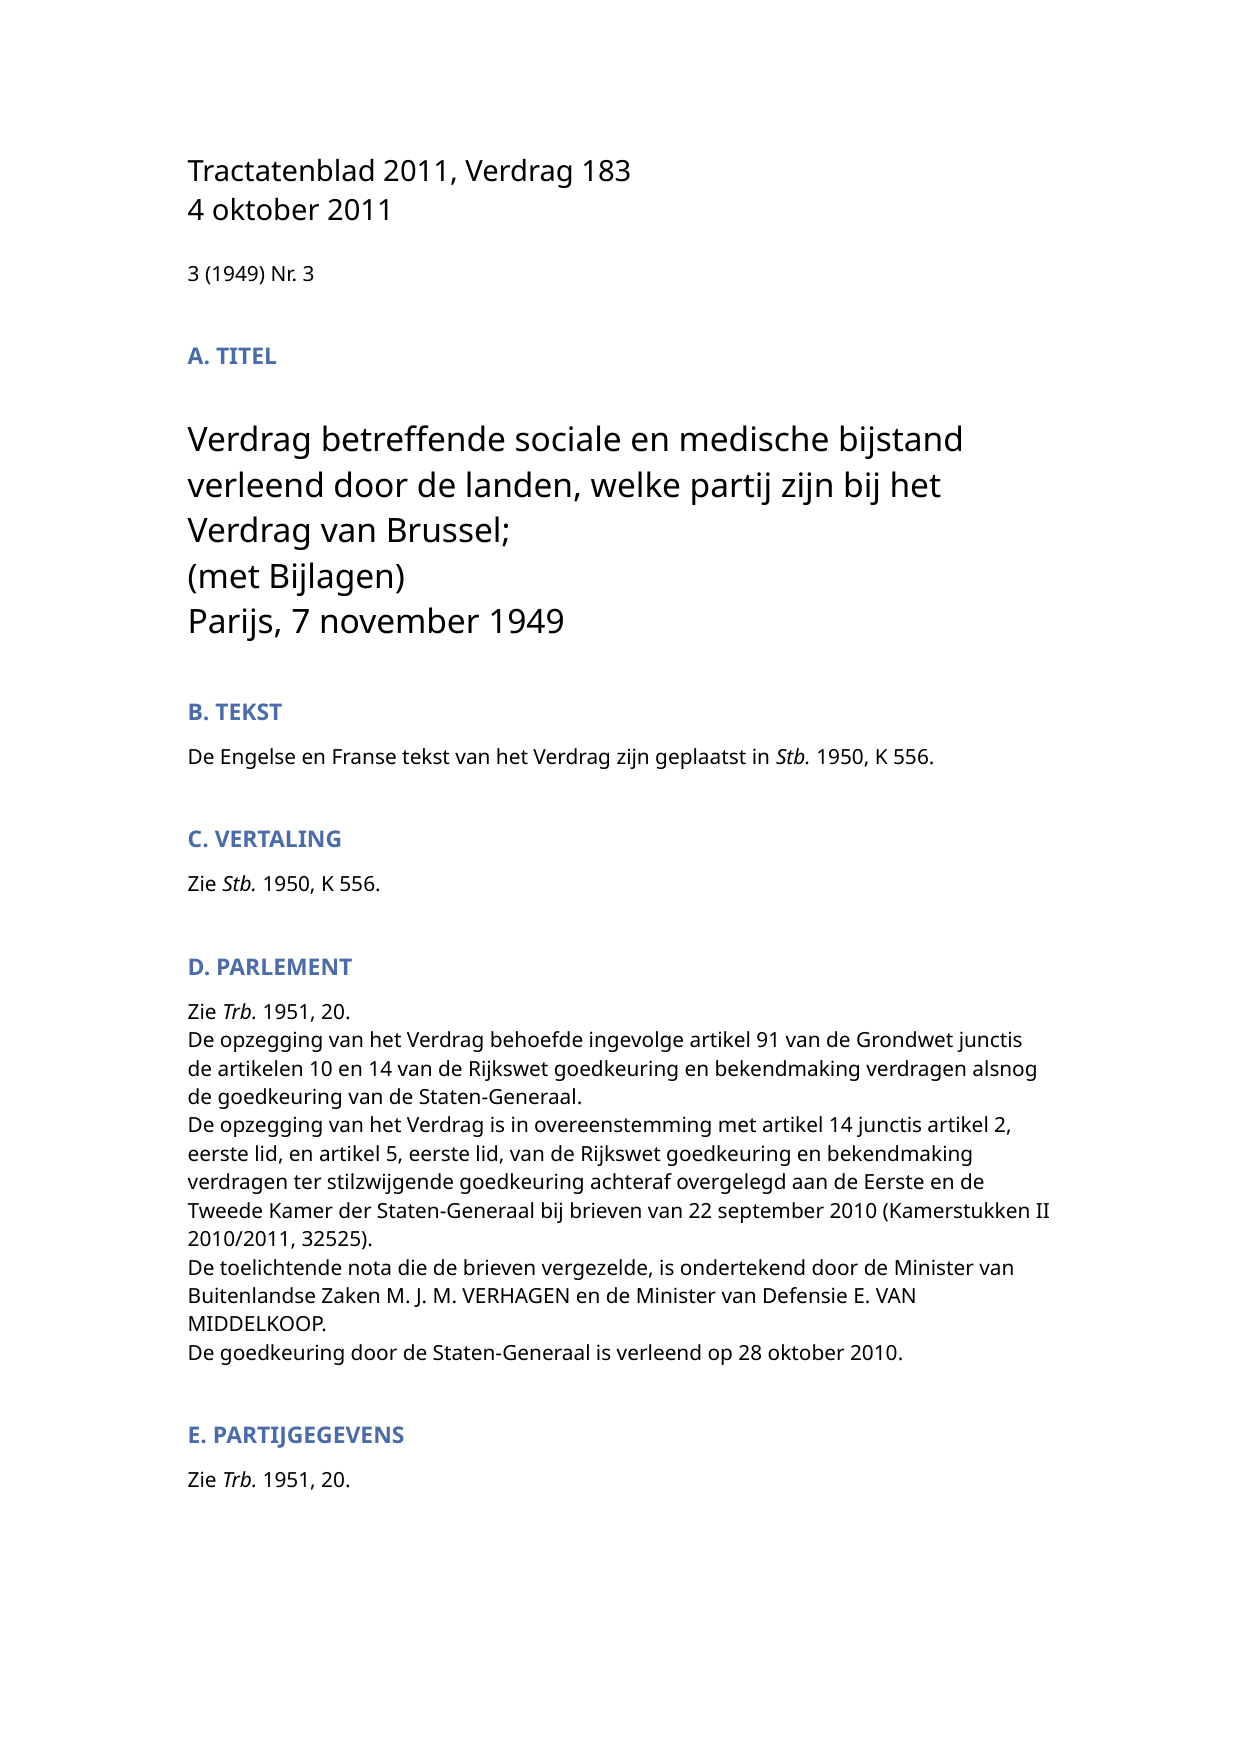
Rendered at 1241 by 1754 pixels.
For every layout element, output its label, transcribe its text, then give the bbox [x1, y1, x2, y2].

subtitle A. TITEL [187, 340, 1053, 371]
text De Engelse en Franse tekst van het Verdrag zijn geplaatst in Stb. 1950, K 556. [187, 742, 1053, 771]
text (met Bijlagen) [187, 553, 1053, 598]
text Parijs, 7 november 1949 [187, 598, 1053, 644]
text 3 (1949) Nr. 3 [187, 259, 1053, 287]
text De opzegging van het Verdrag behoefde ingevolge artikel 91 van de Grondwet junctis de artikelen 10 en 14 van de Rijkswet goedkeuring en bekendmaking verdragen alsnog de goedkeuring van de Staten-Generaal. [187, 1025, 1053, 1111]
subtitle B. TEKST [187, 696, 1053, 727]
text 4 oktober 2011 [187, 190, 1053, 229]
text De opzegging van het Verdrag is in overeenstemming met artikel 14 junctis artikel 2, eerste lid, en artikel 5, eerste lid, van de Rijkswet goedkeuring en bekendmaking verdragen ter stilzwijgende goedkeuring achteraf overgelegd aan de Eerste en de Tweede Kamer der Staten-Generaal bij brieven van 22 september 2010 (Kamerstukken II 2010/2011, 32525). [187, 1111, 1053, 1253]
text Zie Stb. 1950, K 556. [187, 869, 1053, 898]
text Zie Trb. 1951, 20. [187, 997, 1053, 1025]
text De toelichtende nota die de brieven vergezelde, is ondertekend door de Minister van Buitenlandse Zaken M. J. M. VERHAGEN en de Minister van Defensie E. VAN MIDDELKOOP. [187, 1253, 1053, 1338]
subtitle C. VERTALING [187, 823, 1053, 854]
subtitle D. PARLEMENT [187, 951, 1053, 982]
text De goedkeuring door de Staten-Generaal is verleend op 28 oktober 2010. [187, 1338, 1053, 1366]
subtitle E. PARTIJGEGEVENS [187, 1419, 1053, 1450]
text Tractatenblad 2011, Verdrag 183 [187, 150, 1053, 190]
text Zie Trb. 1951, 20. [187, 1465, 1053, 1494]
text Verdrag betreffende sociale en medische bijstand verleend door de landen, welke partij zijn bij het Verdrag van Brussel; [187, 416, 1053, 553]
